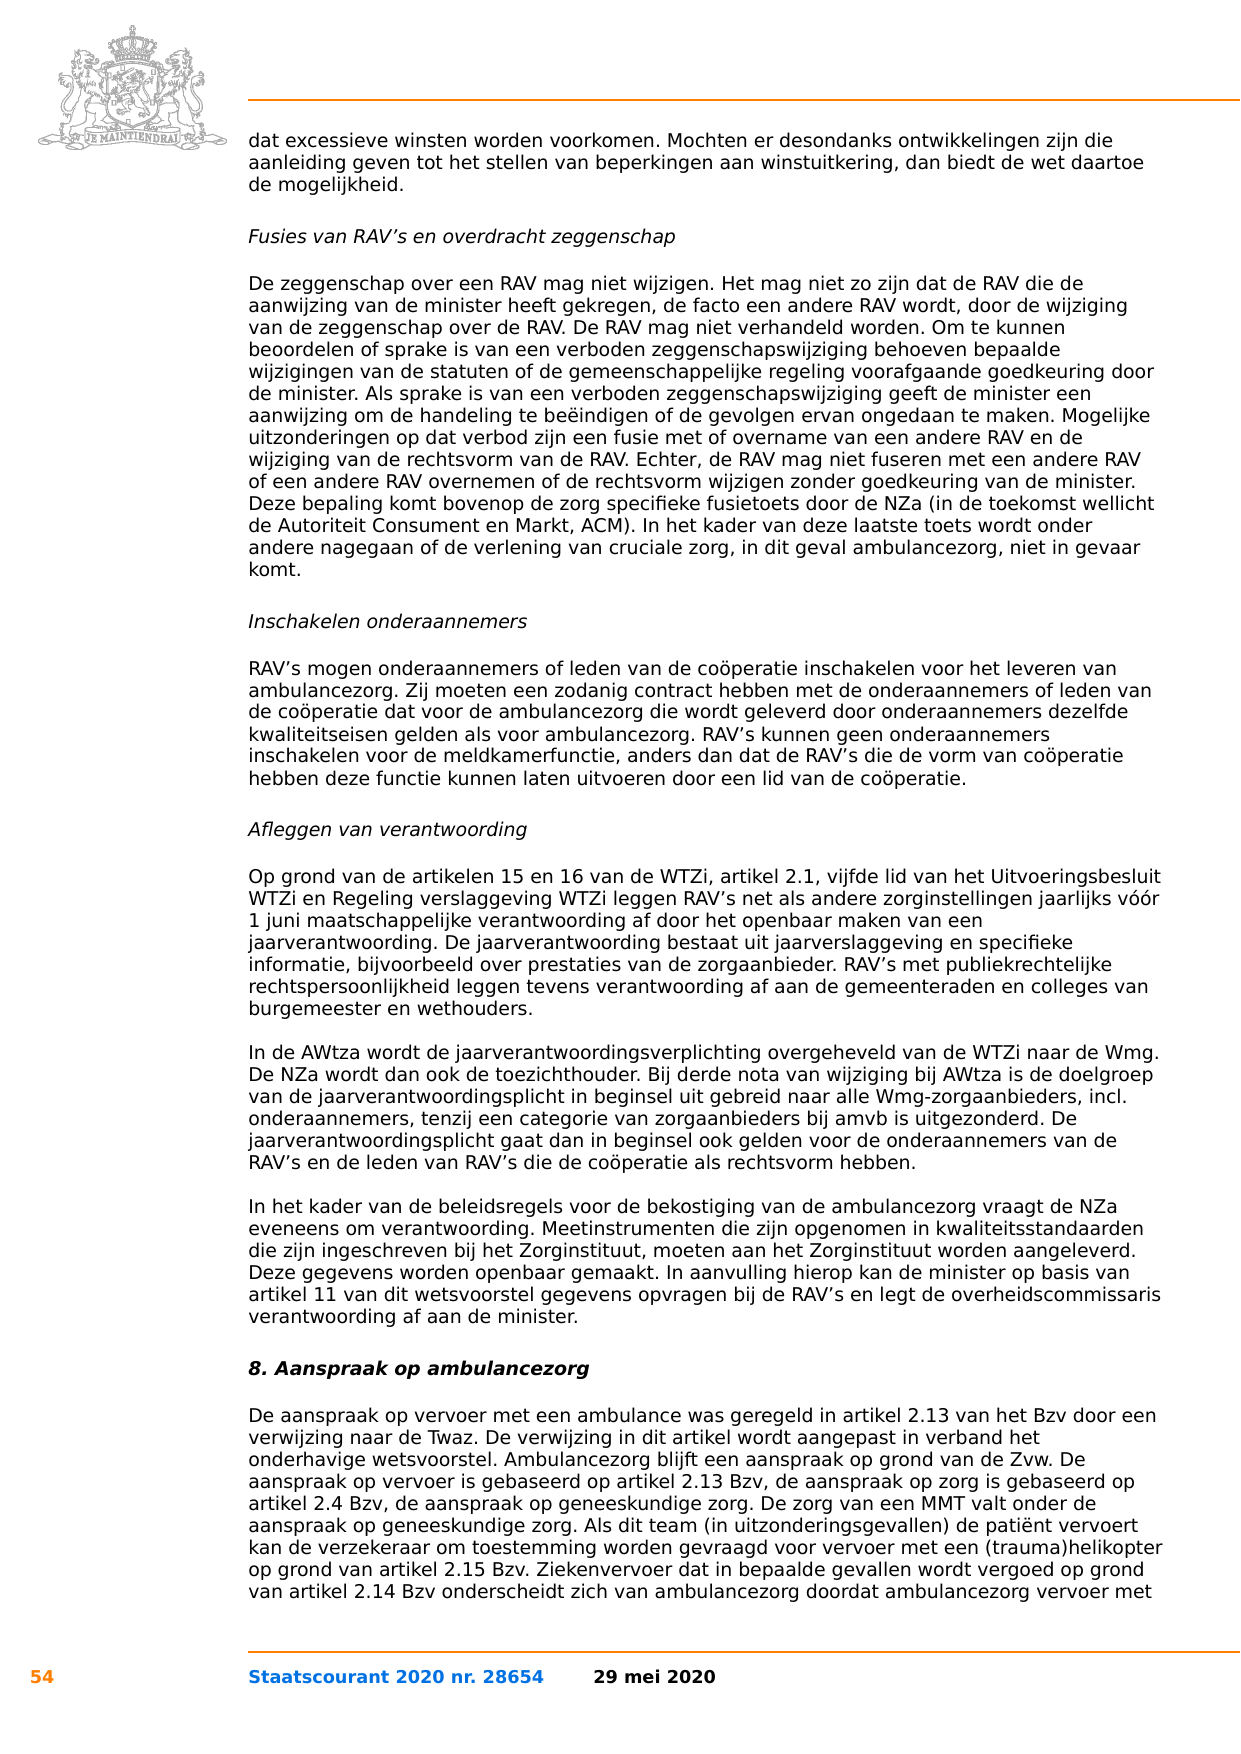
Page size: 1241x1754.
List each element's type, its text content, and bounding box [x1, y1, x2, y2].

text dat excessieve winsten worden voorkomen. Mochten er desondanks ontwikkelingen zijn die aanleiding geven tot het stellen van beperkingen aan winstuitkering, dan biedt de wet daartoe de mogelijkheid. [248, 130, 1163, 196]
text Op grond van de artikelen 15 en 16 van de WTZi, artikel 2.1, vijfde lid van het Uitvoeringsbesluit WTZi en Regeling verslaggeving WTZi leggen RAV’s net als andere zorginstellingen jaarlijks vóór 1 juni maatschappelijke verantwoording af door het openbaar maken van een jaarverantwoording. De jaarverantwoording bestaat uit jaarverslaggeving en specifieke informatie, bijvoorbeeld over prestaties van de zorgaanbieder. RAV’s met publiekrechtelijke rechtspersoonlijkheid leggen tevens verantwoording af aan de gemeenteraden en colleges van burgemeester en wethouders. [248, 866, 1163, 1020]
subtitle Fusies van RAV’s en overdracht zeggenschap [248, 226, 1163, 248]
subtitle Afleggen van verantwoording [248, 819, 1163, 841]
subtitle 8. Aanspraak op ambulancezorg [248, 1358, 1163, 1380]
picture [38, 25, 227, 150]
text In het kader van de beleidsregels voor de bekostiging van de ambulancezorg vraagt de NZa eveneens om verantwoording. Meetinstrumenten die zijn opgenomen in kwaliteitsstandaarden die zijn ingeschreven bij het Zorginstituut, moeten aan het Zorginstituut worden aangeleverd. Deze gegevens worden openbaar gemaakt. In aanvulling hierop kan de minister op basis van artikel 11 van dit wetsvoorstel gegevens opvragen bij de RAV’s en legt de overheidscommissaris verantwoording af aan de minister. [248, 1196, 1163, 1328]
subtitle Inschakelen onderaannemers [248, 611, 1163, 632]
text In de AWtza wordt de jaarverantwoordingsverplichting overgeheveld van de WTZi naar de Wmg. De NZa wordt dan ook de toezichthouder. Bij derde nota van wijziging bij AWtza is de doelgroep van de jaarverantwoordingsplicht in beginsel uit gebreid naar alle Wmg-zorgaanbieders, incl. onderaannemers, tenzij een categorie van zorgaanbieders bij amvb is uitgezonderd. De jaarverantwoordingsplicht gaat dan in beginsel ook gelden voor de onderaannemers van de RAV’s en de leden van RAV’s die de coöperatie als rechtsvorm hebben. [248, 1042, 1163, 1174]
text De aanspraak op vervoer met een ambulance was geregeld in artikel 2.13 van het Bzv door een verwijzing naar de Twaz. De verwijzing in dit artikel wordt aangepast in verband het onderhavige wetsvoorstel. Ambulancezorg blijft een aanspraak op grond van de Zvw. De aanspraak op vervoer is gebaseerd op artikel 2.13 Bzv, de aanspraak op zorg is gebaseerd op artikel 2.4 Bzv, de aanspraak op geneeskundige zorg. De zorg van een MMT valt onder de aanspraak op geneeskundige zorg. Als dit team (in uitzonderingsgevallen) de patiënt vervoert kan de verzekeraar om toestemming worden gevraagd voor vervoer met een (trauma)helikopter op grond van artikel 2.15 Bzv. Ziekenvervoer dat in bepaalde gevallen wordt vergoed op grond van artikel 2.14 Bzv onderscheidt zich van ambulancezorg doordat ambulancezorg vervoer met [248, 1405, 1163, 1602]
text De zeggenschap over een RAV mag niet wijzigen. Het mag niet zo zijn dat de RAV die de aanwijzing van de minister heeft gekregen, de facto een andere RAV wordt, door de wijziging van de zeggenschap over de RAV. De RAV mag niet verhandeld worden. Om te kunnen beoordelen of sprake is van een verboden zeggenschapswijziging behoeven bepaalde wijzigingen van de statuten of de gemeenschappelijke regeling voorafgaande goedkeuring door de minister. Als sprake is van een verboden zeggenschapswijziging geeft de minister een aanwijzing om de handeling te beëindigen of de gevolgen ervan ongedaan te maken. Mogelijke uitzonderingen op dat verbod zijn een fusie met of overname van een andere RAV en de wijziging van de rechtsvorm van de RAV. Echter, de RAV mag niet fuseren met een andere RAV of een andere RAV overnemen of de rechtsvorm wijzigen zonder goedkeuring van de minister. Deze bepaling komt bovenop de zorg specifieke fusietoets door de NZa (in de toekomst wellicht de Autoriteit Consument en Markt, ACM). In het kader van deze laatste toets wordt onder andere nagegaan of de verlening van cruciale zorg, in dit geval ambulancezorg, niet in gevaar komt. [248, 273, 1163, 581]
text RAV’s mogen onderaannemers of leden van de coöperatie inschakelen voor het leveren van ambulancezorg. Zij moeten een zodanig contract hebben met de onderaannemers of leden van de coöperatie dat voor de ambulancezorg die wordt geleverd door onderaannemers dezelfde kwaliteitseisen gelden als voor ambulancezorg. RAV’s kunnen geen onderaannemers inschakelen voor de meldkamerfunctie, anders dan dat de RAV’s die de vorm van coöperatie hebben deze functie kunnen laten uitvoeren door een lid van de coöperatie. [248, 657, 1163, 789]
